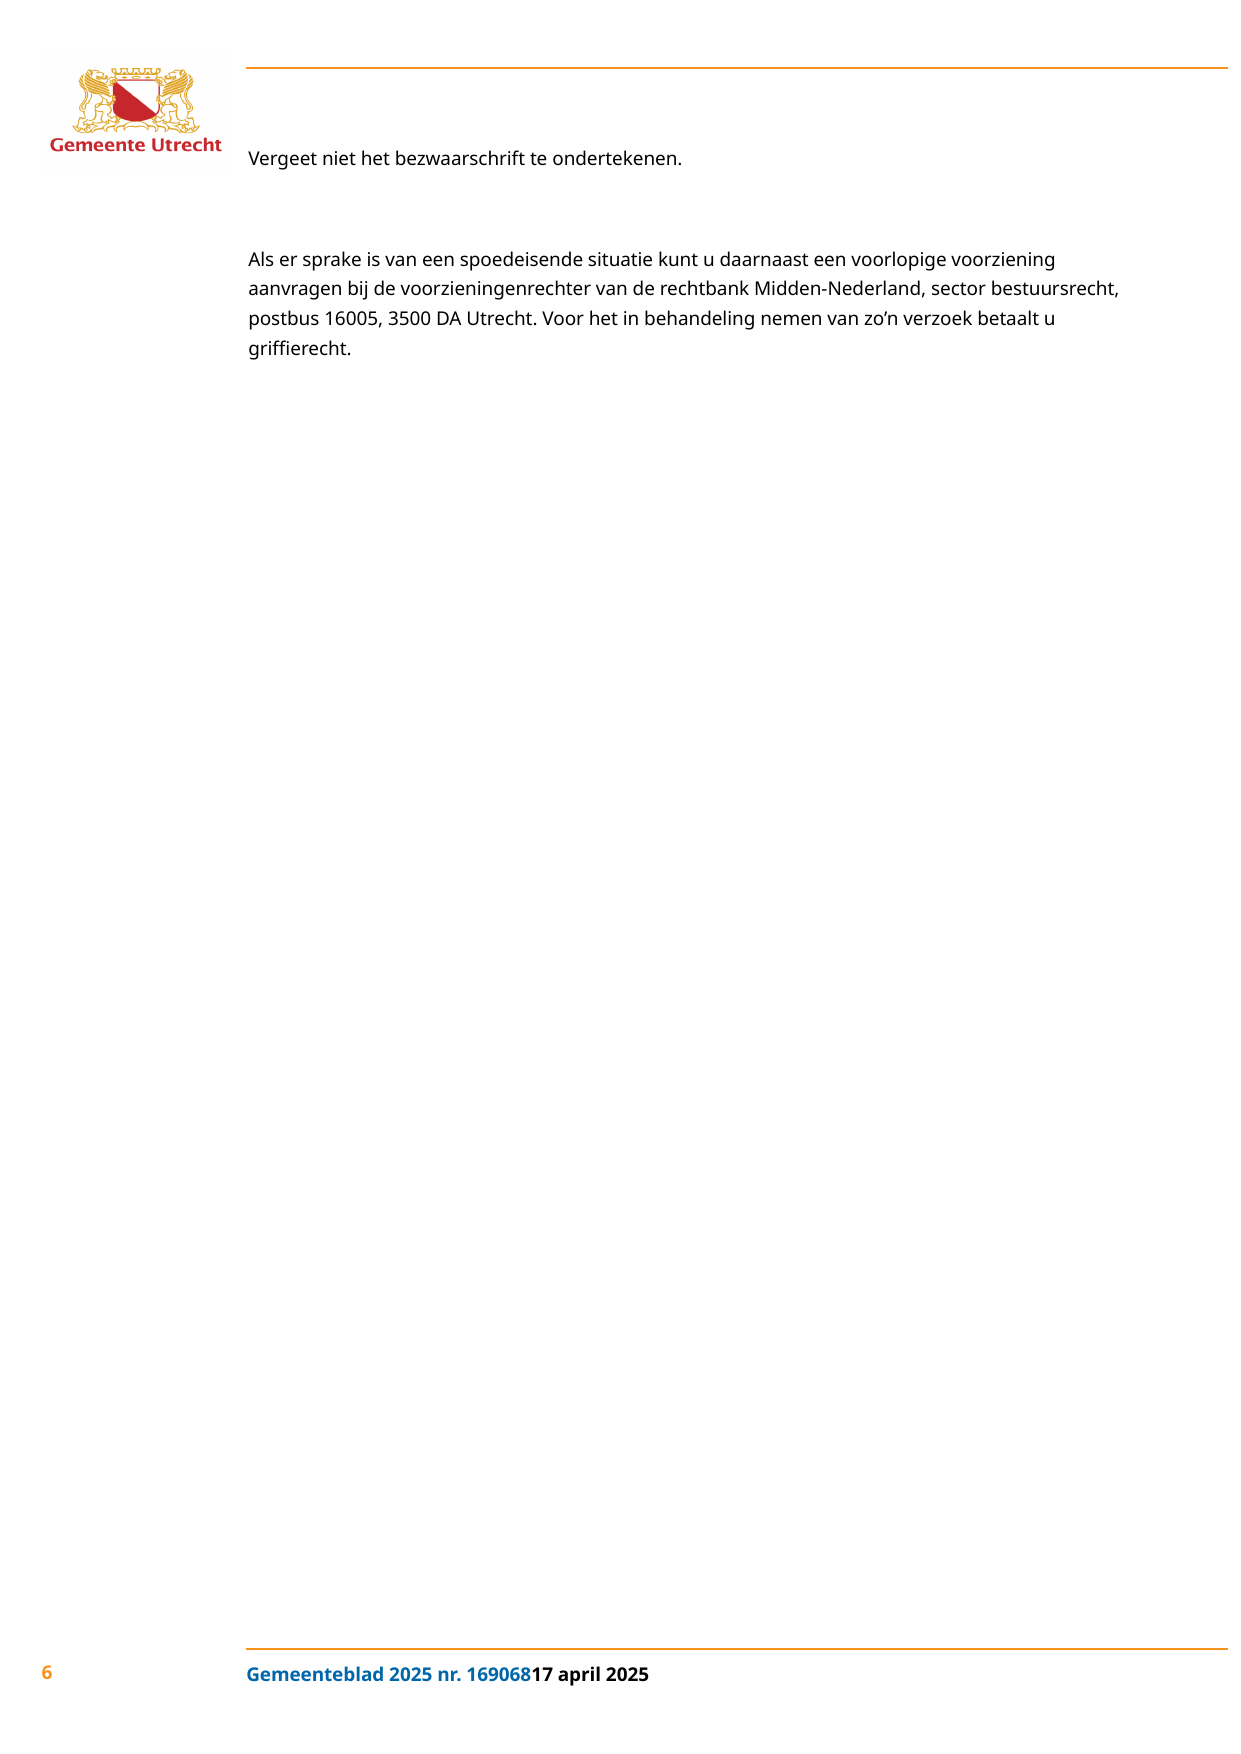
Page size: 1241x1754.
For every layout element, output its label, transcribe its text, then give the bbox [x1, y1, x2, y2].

text Als er sprake is van een spoedeisende situatie kunt u daarnaast een voorlopige voorziening aanvragen bij de voorzieningenrechter van de rechtbank Midden-Nederland, sector bestuursrecht, postbus 16005, 3500 DA Utrecht. Voor het in behandeling nemen van zo’n verzoek betaalt u griffierecht. [248, 246, 1152, 361]
picture [41, 47, 231, 172]
text Vergeet niet het bezwaarschrift te ondertekenen. [248, 145, 1152, 171]
